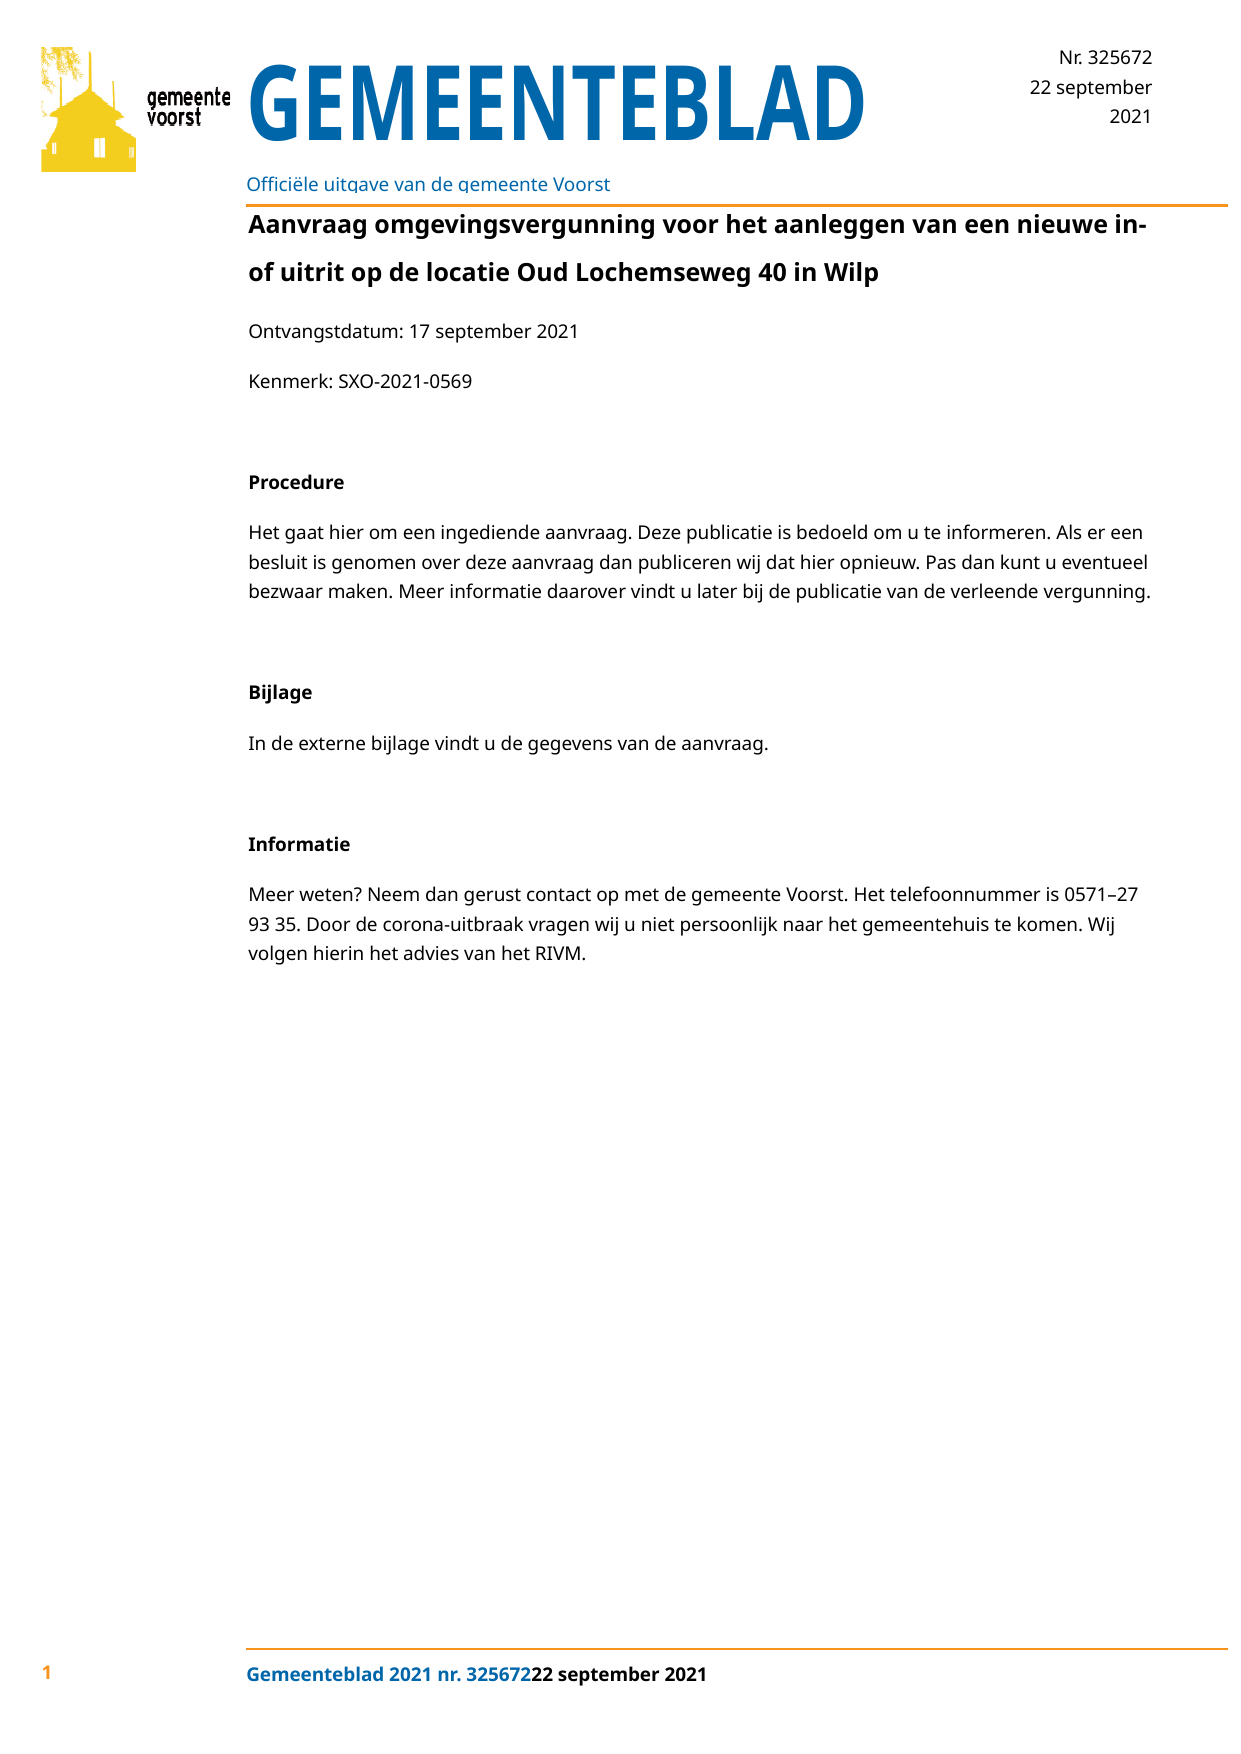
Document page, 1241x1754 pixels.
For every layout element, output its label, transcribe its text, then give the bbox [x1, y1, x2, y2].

text Het gaat hier om een ingediende aanvraag. Deze publicatie is bedoeld om u te informeren. Als er een besluit is genomen over deze aanvraag dan publiceren wij dat hier opnieuw. Pas dan kunt u eventueel bezwaar maken. Meer informatie daarover vindt u later bij de publicatie van de verleende vergunning. [248, 519, 1152, 604]
text Procedure [248, 469, 1152, 495]
text In de externe bijlage vindt u de gegevens van de aanvraag. [248, 730, 1152, 756]
text Aanvraag omgevingsvergunning voor het aanleggen van een nieuwe in- of uitrit op de locatie Oud Lochemseweg 40 in Wilp [248, 207, 1152, 288]
text Bijlage [248, 679, 1152, 705]
picture [41, 47, 231, 172]
text Kenmerk: SXO-2021-0569 [248, 368, 1152, 394]
text Meer weten? Neem dan gerust contact op met de gemeente Voorst. Het telefoonnummer is 0571–27 93 35. Door de corona-uitbraak vragen wij u niet persoonlijk naar het gemeentehuis te komen. Wij volgen hierin het advies van het RIVM. [248, 881, 1152, 966]
text Ontvangstdatum: 17 september 2021 [248, 318, 1152, 344]
text Informatie [248, 831, 1152, 857]
